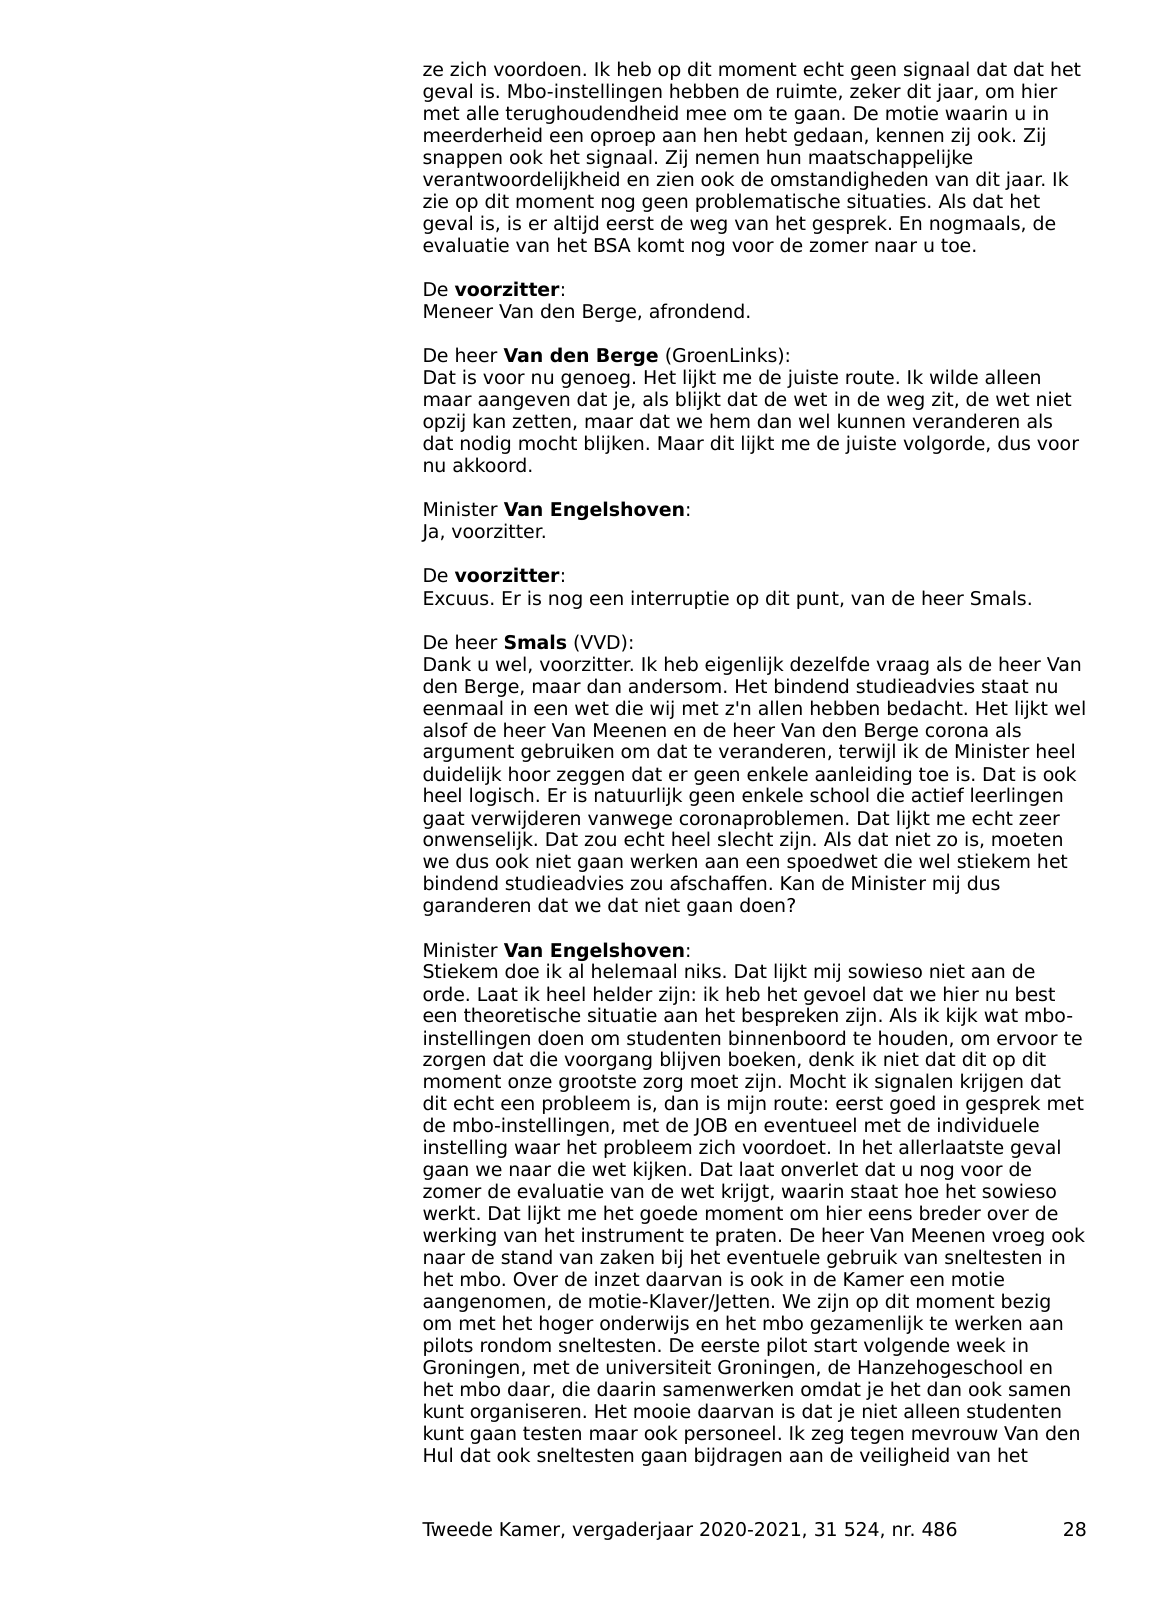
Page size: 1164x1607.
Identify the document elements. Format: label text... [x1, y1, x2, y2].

text De heer Smals (VVD): [422, 632, 1087, 653]
text Ja, voorzitter. [422, 521, 1087, 543]
text Meneer Van den Berge, afrondend. [422, 301, 1087, 323]
text De voorzitter: [422, 279, 1087, 301]
text Minister Van Engelshoven: [422, 499, 1087, 521]
text Stiekem doe ik al helemaal niks. Dat lijkt mij sowieso niet aan de orde. Laat ik heel helder zijn: ik heb het gevoel dat we hier nu best een theoretische situatie aan het bespreken zijn. Als ik kijk wat mbo-instellingen doen om studenten binnenboord te houden, om ervoor te zorgen dat die voorgang blijven boeken, denk ik niet dat dit op dit moment onze grootste zorg moet zijn. Mocht ik signalen krijgen dat dit echt een probleem is, dan is mijn route: eerst goed in gesprek met de mbo-instellingen, met de JOB en eventueel met de individuele instelling waar het probleem zich voordoet. In het allerlaatste geval gaan we naar die wet kijken. Dat laat onverlet dat u nog voor de zomer de evaluatie van de wet krijgt, waarin staat hoe het sowieso werkt. Dat lijkt me het goede moment om hier eens breder over de werking van het instrument te praten. De heer Van Meenen vroeg ook naar de stand van zaken bij het eventuele gebruik van sneltesten in het mbo. Over de inzet daarvan is ook in de Kamer een motie aangenomen, de motie-Klaver/Jetten. We zijn op dit moment bezig om met het hoger onderwijs en het mbo gezamenlijk te werken aan pilots rondom sneltesten. De eerste pilot start volgende week in Groningen, met de universiteit Groningen, de Hanzehogeschool en het mbo daar, die daarin samenwerken omdat je het dan ook samen kunt organiseren. Het mooie daarvan is dat je niet alleen studenten kunt gaan testen maar ook personeel. Ik zeg tegen mevrouw Van den Hul dat ook sneltesten gaan bijdragen aan de veiligheid van het [422, 961, 1087, 1467]
text Minister Van Engelshoven: [422, 939, 1087, 961]
text Dat is voor nu genoeg. Het lijkt me de juiste route. Ik wilde alleen maar aangeven dat je, als blijkt dat de wet in de weg zit, de wet niet opzij kan zetten, maar dat we hem dan wel kunnen veranderen als dat nodig mocht blijken. Maar dit lijkt me de juiste volgorde, dus voor nu akkoord. [422, 367, 1087, 477]
text De heer Van den Berge (GroenLinks): [422, 345, 1087, 367]
text Excuus. Er is nog een interruptie op dit punt, van de heer Smals. [422, 587, 1087, 609]
text Dank u wel, voorzitter. Ik heb eigenlijk dezelfde vraag als de heer Van den Berge, maar dan andersom. Het bindend studieadvies staat nu eenmaal in een wet die wij met z'n allen hebben bedacht. Het lijkt wel alsof de heer Van Meenen en de heer Van den Berge corona als argument gebruiken om dat te veranderen, terwijl ik de Minister heel duidelijk hoor zeggen dat er geen enkele aanleiding toe is. Dat is ook heel logisch. Er is natuurlijk geen enkele school die actief leerlingen gaat verwijderen vanwege coronaproblemen. Dat lijkt me echt zeer onwenselijk. Dat zou echt heel slecht zijn. Als dat niet zo is, moeten we dus ook niet gaan werken aan een spoedwet die wel stiekem het bindend studieadvies zou afschaffen. Kan de Minister mij dus garanderen dat we dat niet gaan doen? [422, 653, 1087, 917]
text De voorzitter: [422, 565, 1087, 587]
text ze zich voordoen. Ik heb op dit moment echt geen signaal dat dat het geval is. Mbo-instellingen hebben de ruimte, zeker dit jaar, om hier met alle terughoudendheid mee om te gaan. De motie waarin u in meerderheid een oproep aan hen hebt gedaan, kennen zij ook. Zij snappen ook het signaal. Zij nemen hun maatschappelijke verantwoordelijkheid en zien ook de omstandigheden van dit jaar. Ik zie op dit moment nog geen problematische situaties. Als dat het geval is, is er altijd eerst de weg van het gesprek. En nogmaals, de evaluatie van het BSA komt nog voor de zomer naar u toe. [422, 59, 1087, 257]
